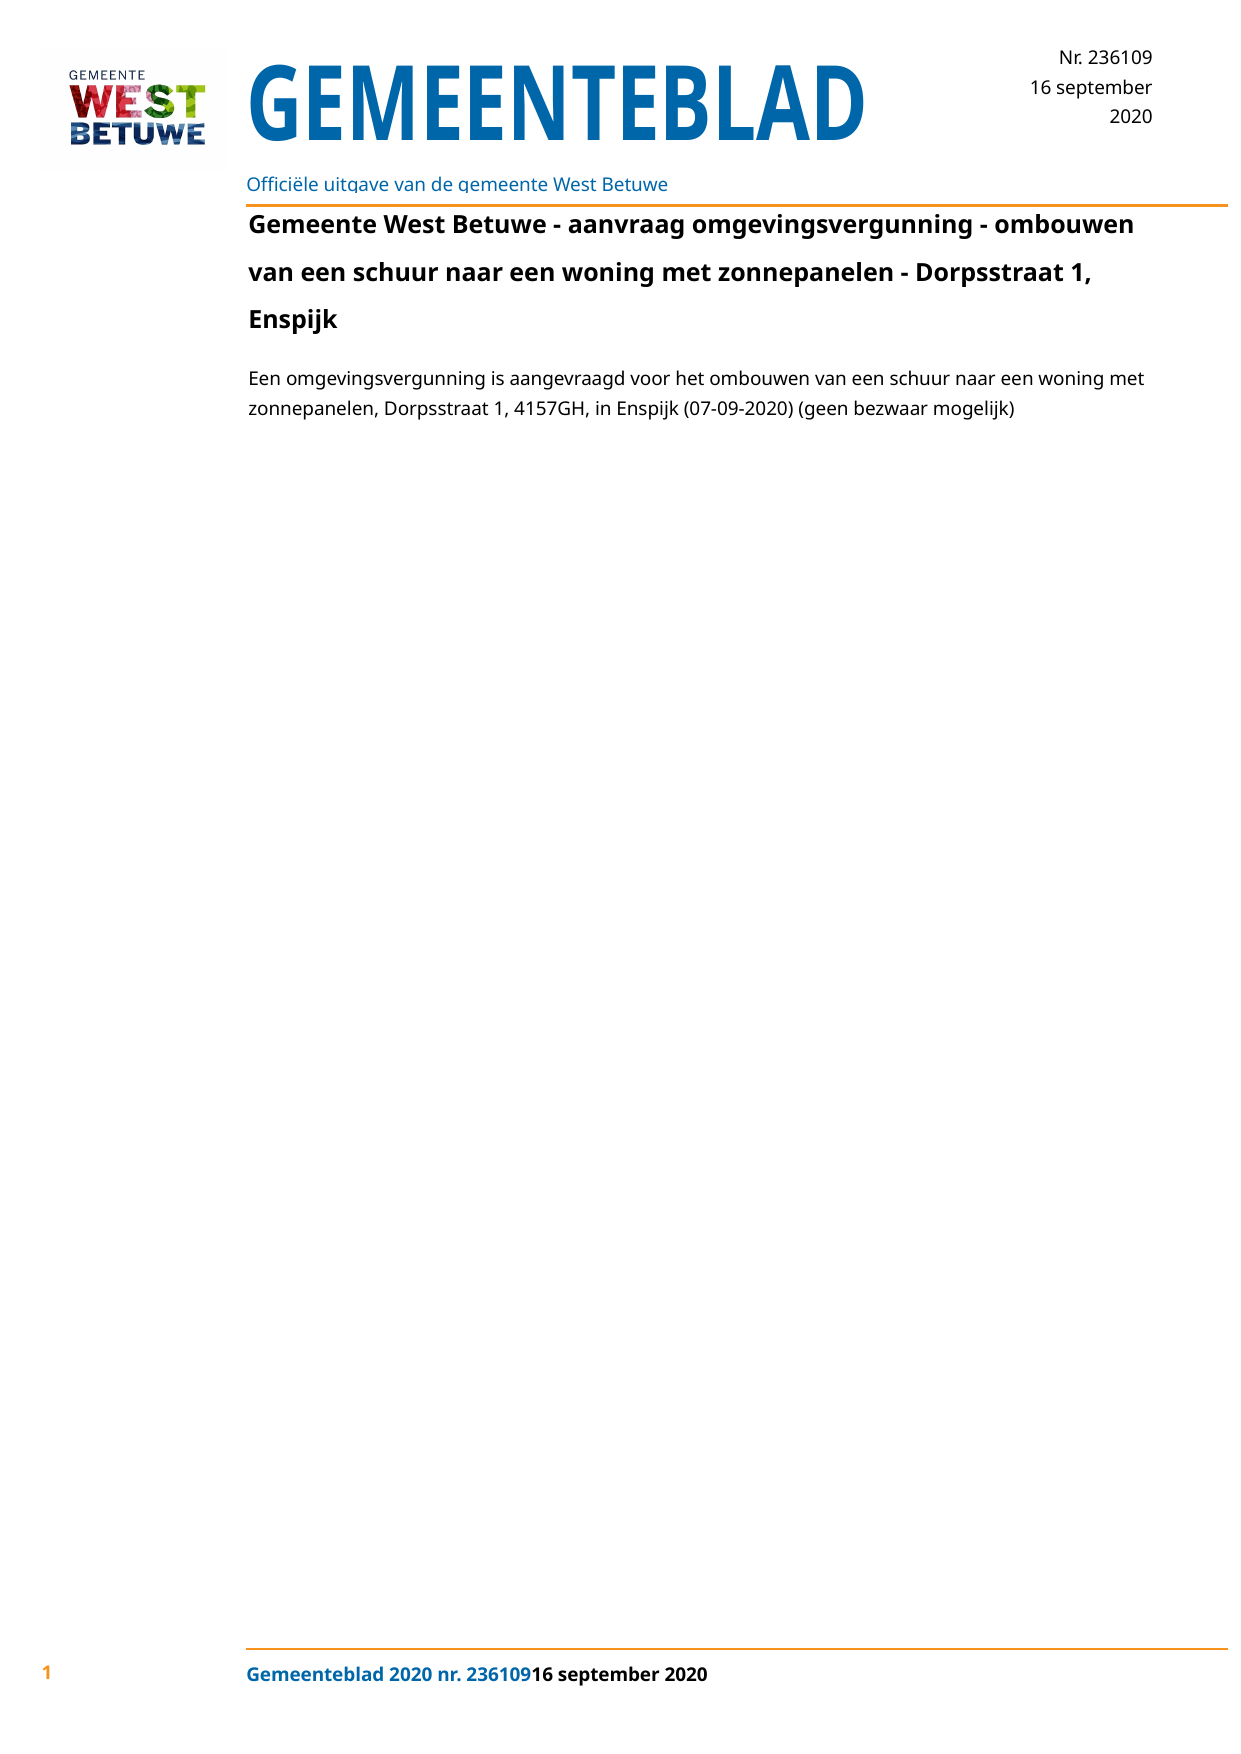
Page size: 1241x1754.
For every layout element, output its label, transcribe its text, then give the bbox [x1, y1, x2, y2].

picture [41, 47, 231, 172]
text Gemeente West Betuwe - aanvraag omgevingsvergunning - ombouwen van een schuur naar een woning met zonnepanelen - Dorpsstraat 1, Enspijk [248, 207, 1152, 336]
text Een omgevingsvergunning is aangevraagd voor het ombouwen van een schuur naar een woning met zonnepanelen, Dorpsstraat 1, 4157GH, in Enspijk (07-09-2020) (geen bezwaar mogelijk) [248, 366, 1152, 421]
